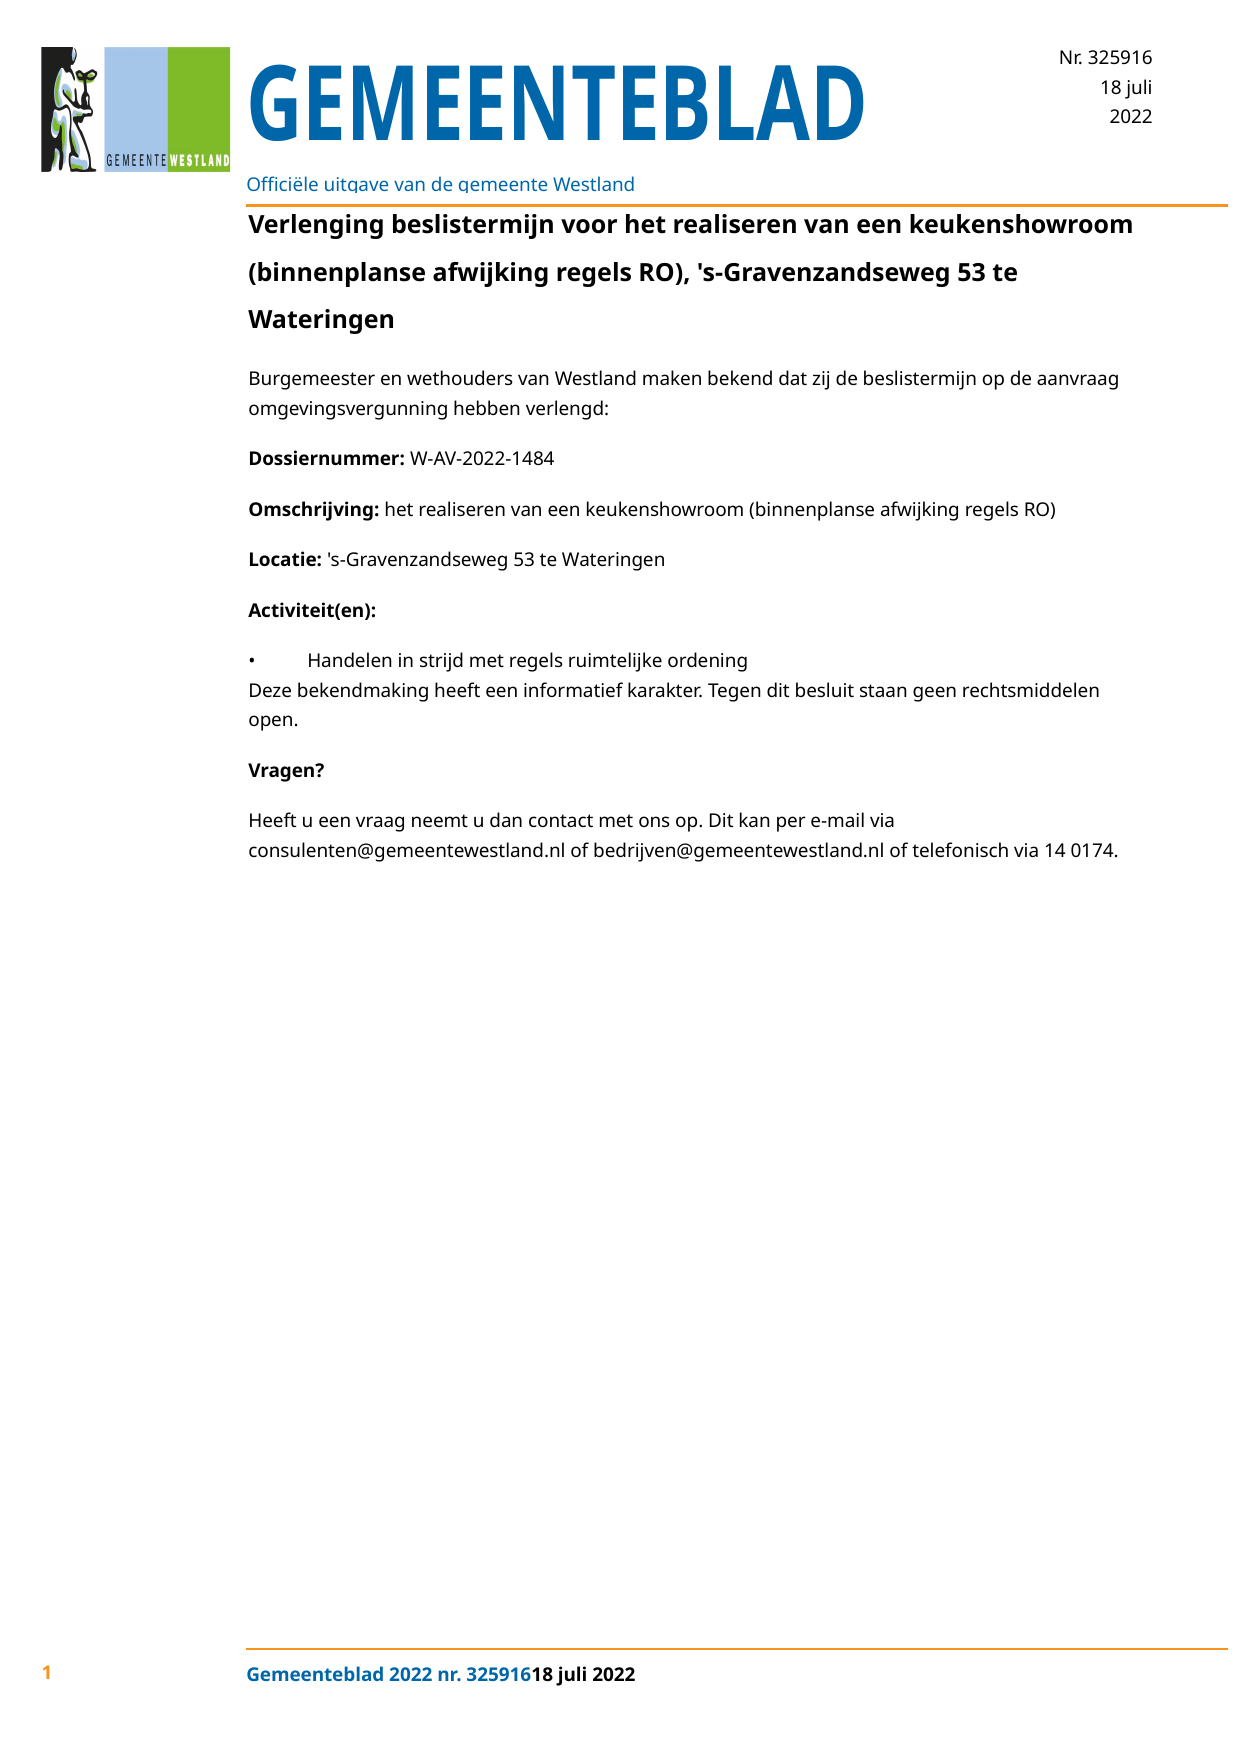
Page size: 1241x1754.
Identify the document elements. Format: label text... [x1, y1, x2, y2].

text Vragen? [248, 757, 1152, 782]
text Omschrijving: het realiseren van een keukenshowroom (binnenplanse afwijking regels RO) [248, 496, 1152, 522]
text Burgemeester en wethouders van Westland maken bekend dat zij de beslistermijn op de aanvraag omgevingsvergunning hebben verlengd: [248, 366, 1152, 421]
text Verlenging beslistermijn voor het realiseren van een keukenshowroom (binnenplanse afwijking regels RO), 's-Gravenzandseweg 53 te Wateringen [248, 207, 1152, 336]
list Handelen in strijd met regels ruimtelijke ordening [248, 647, 1152, 673]
picture [41, 47, 231, 172]
text Dossiernummer: W-AV-2022-1484 [248, 446, 1152, 471]
text Activiteit(en): [248, 597, 1152, 622]
text Locatie: 's-Gravenzandseweg 53 te Wateringen [248, 546, 1152, 572]
text Deze bekendmaking heeft een informatief karakter. Tegen dit besluit staan geen rechtsmiddelen open. [248, 677, 1152, 732]
text Heeft u een vraag neemt u dan contact met ons op. Dit kan per e-mail via consulenten@gemeentewestland.nl of bedrijven@gemeentewestland.nl of telefonisch via 14 0174. [248, 807, 1152, 862]
